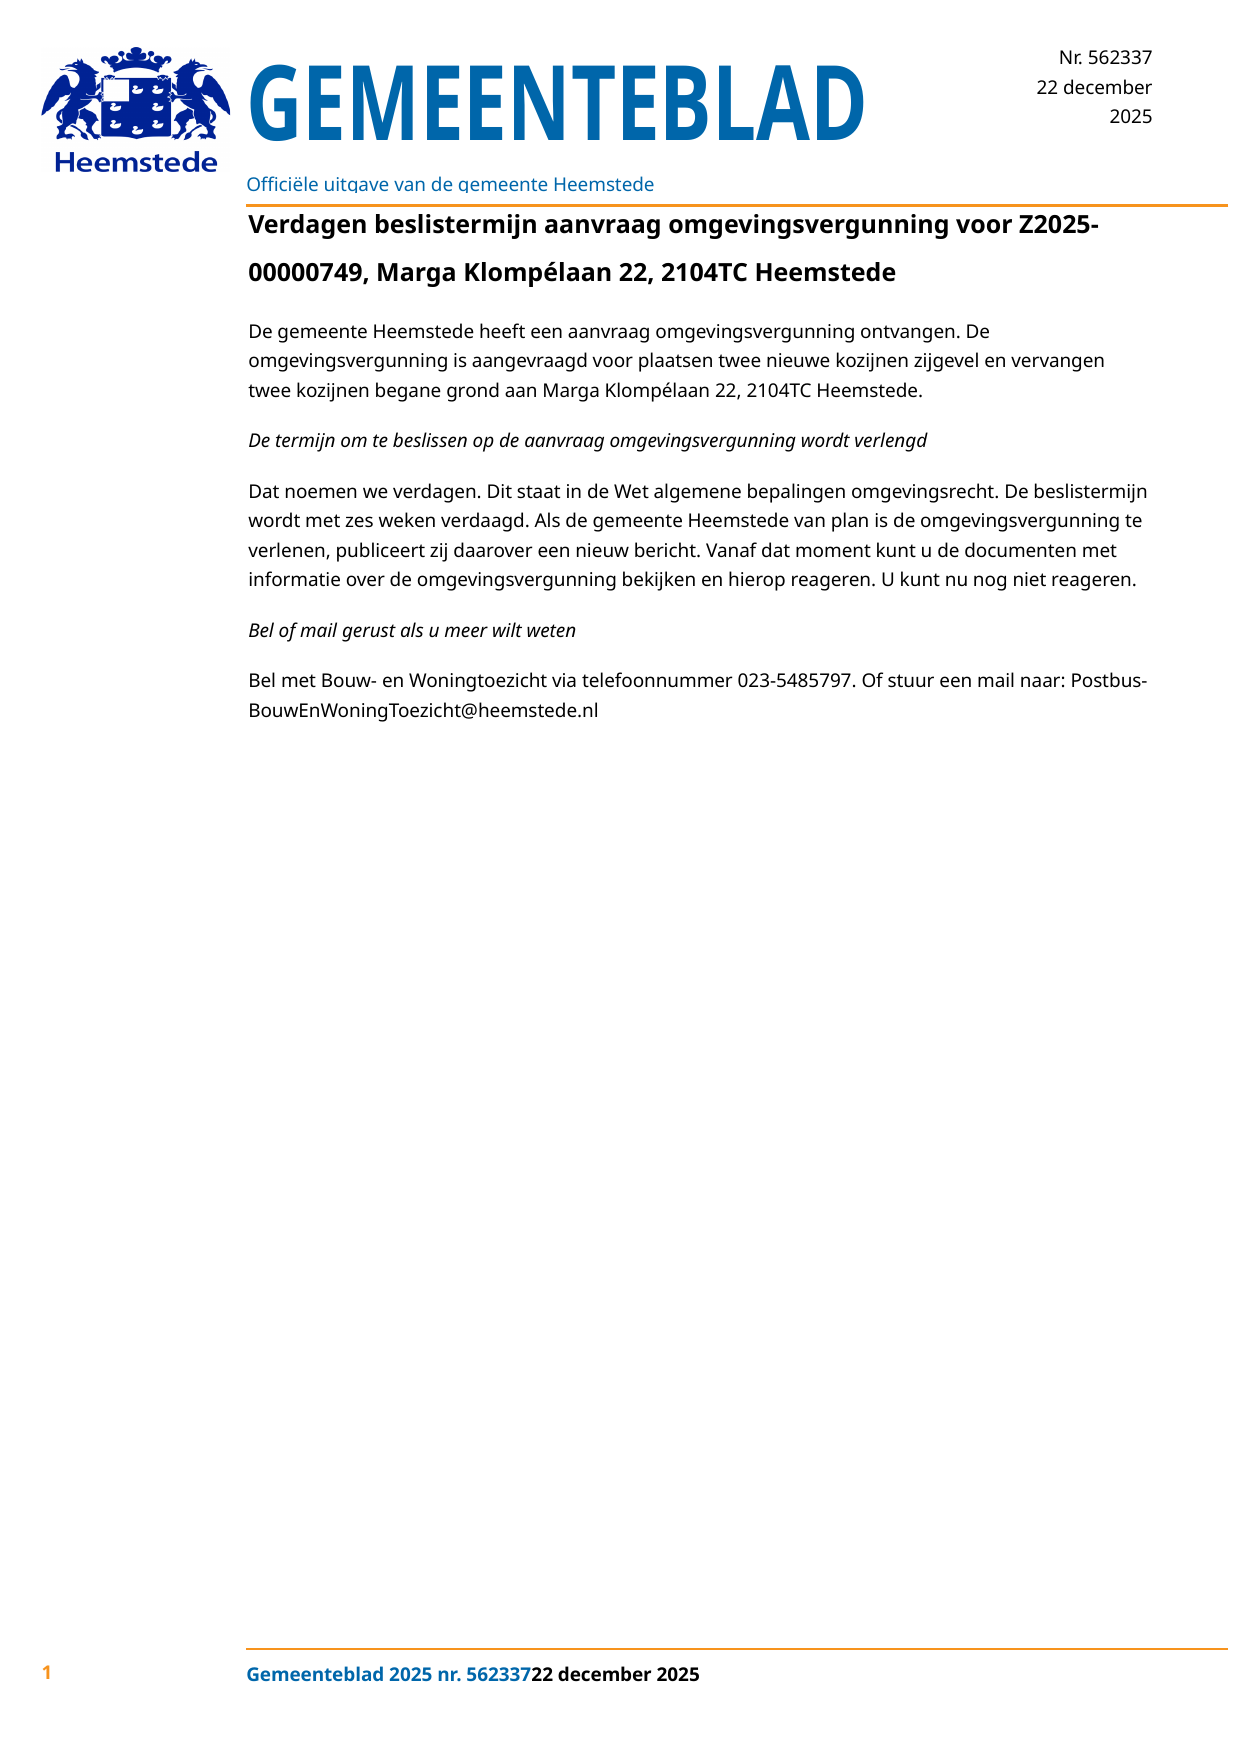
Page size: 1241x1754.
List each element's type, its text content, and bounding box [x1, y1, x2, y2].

text Verdagen beslistermijn aanvraag omgevingsvergunning voor Z2025-00000749, Marga Klompélaan 22, 2104TC Heemstede [248, 207, 1152, 288]
text Bel of mail gerust als u meer wilt weten [248, 617, 1152, 643]
text De termijn om te beslissen op de aanvraag omgevingsvergunning wordt verlengd [248, 427, 1152, 453]
picture [41, 47, 231, 172]
text Dat noemen we verdagen. Dit staat in de Wet algemene bepalingen omgevingsrecht. De beslistermijn wordt met zes weken verdaagd. Als de gemeente Heemstede van plan is de omgevingsvergunning te verlenen, publiceert zij daarover een nieuw bericht. Vanaf dat moment kunt u de documenten met informatie over de omgevingsvergunning bekijken en hierop reageren. U kunt nu nog niet reageren. [248, 478, 1152, 592]
text Bel met Bouw- en Woningtoezicht via telefoonnummer 023-5485797. Of stuur een mail naar: Postbus-BouwEnWoningToezicht@heemstede.nl [248, 667, 1152, 723]
text De gemeente Heemstede heeft een aanvraag omgevingsvergunning ontvangen. De omgevingsvergunning is aangevraagd voor plaatsen twee nieuwe kozijnen zijgevel en vervangen twee kozijnen begane grond aan Marga Klompélaan 22, 2104TC Heemstede. [248, 318, 1152, 403]
